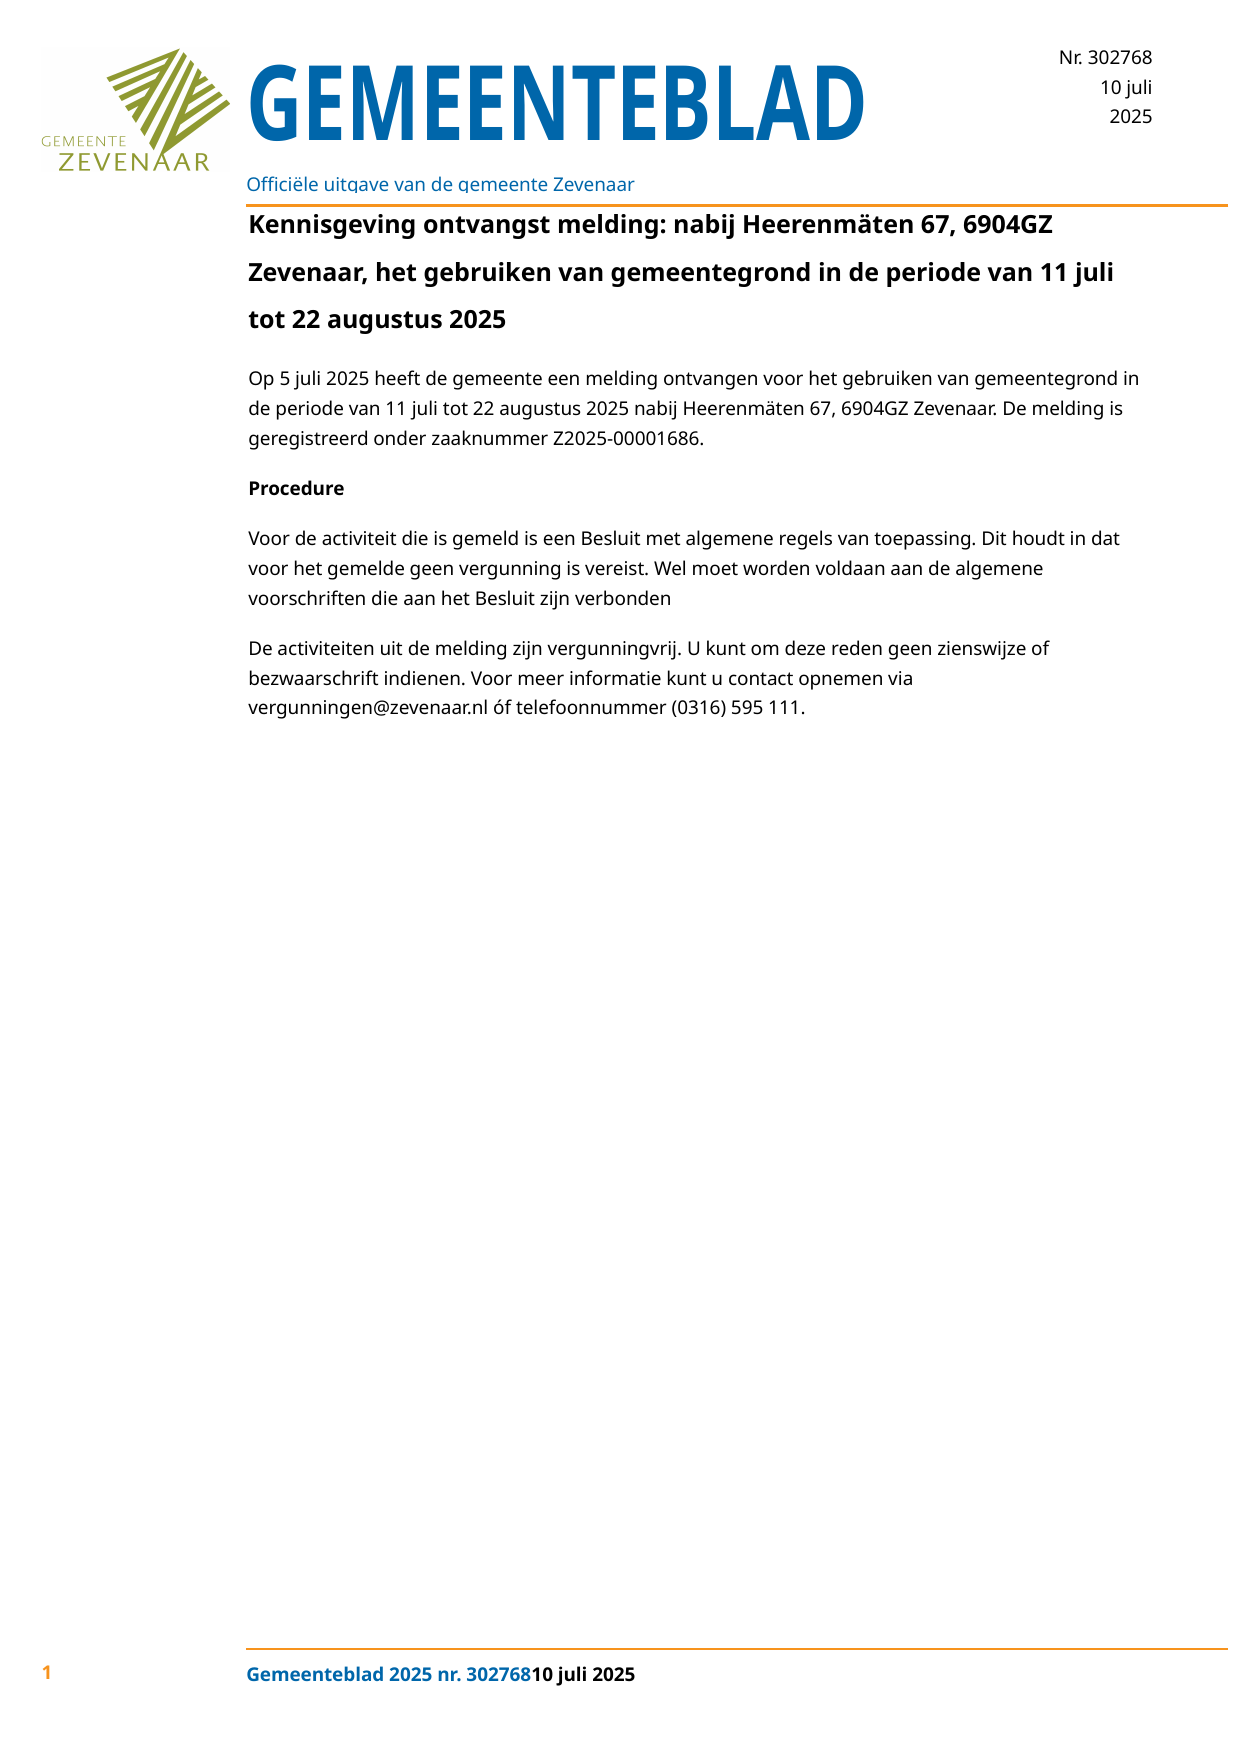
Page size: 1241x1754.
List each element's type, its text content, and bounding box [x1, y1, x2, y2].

text Procedure [248, 475, 1152, 501]
text Op 5 juli 2025 heeft de gemeente een melding ontvangen voor het gebruiken van gemeentegrond in de periode van 11 juli tot 22 augustus 2025 nabij Heerenmäten 67, 6904GZ Zevenaar. De melding is geregistreerd onder zaaknummer Z2025-00001686. [248, 366, 1152, 450]
picture [41, 47, 231, 172]
text De activiteiten uit de melding zijn vergunningvrij. U kunt om deze reden geen zienswijze of bezwaarschrift indienen. Voor meer informatie kunt u contact opnemen via vergunningen@zevenaar.nl óf telefoonnummer (0316) 595 111. [248, 635, 1152, 720]
text Kennisgeving ontvangst melding: nabij Heerenmäten 67, 6904GZ Zevenaar, het gebruiken van gemeentegrond in de periode van 11 juli tot 22 augustus 2025 [248, 207, 1152, 336]
text Voor de activiteit die is gemeld is een Besluit met algemene regels van toepassing. Dit houdt in dat voor het gemelde geen vergunning is vereist. Wel moet worden voldaan aan de algemene voorschriften die aan het Besluit zijn verbonden [248, 526, 1152, 610]
